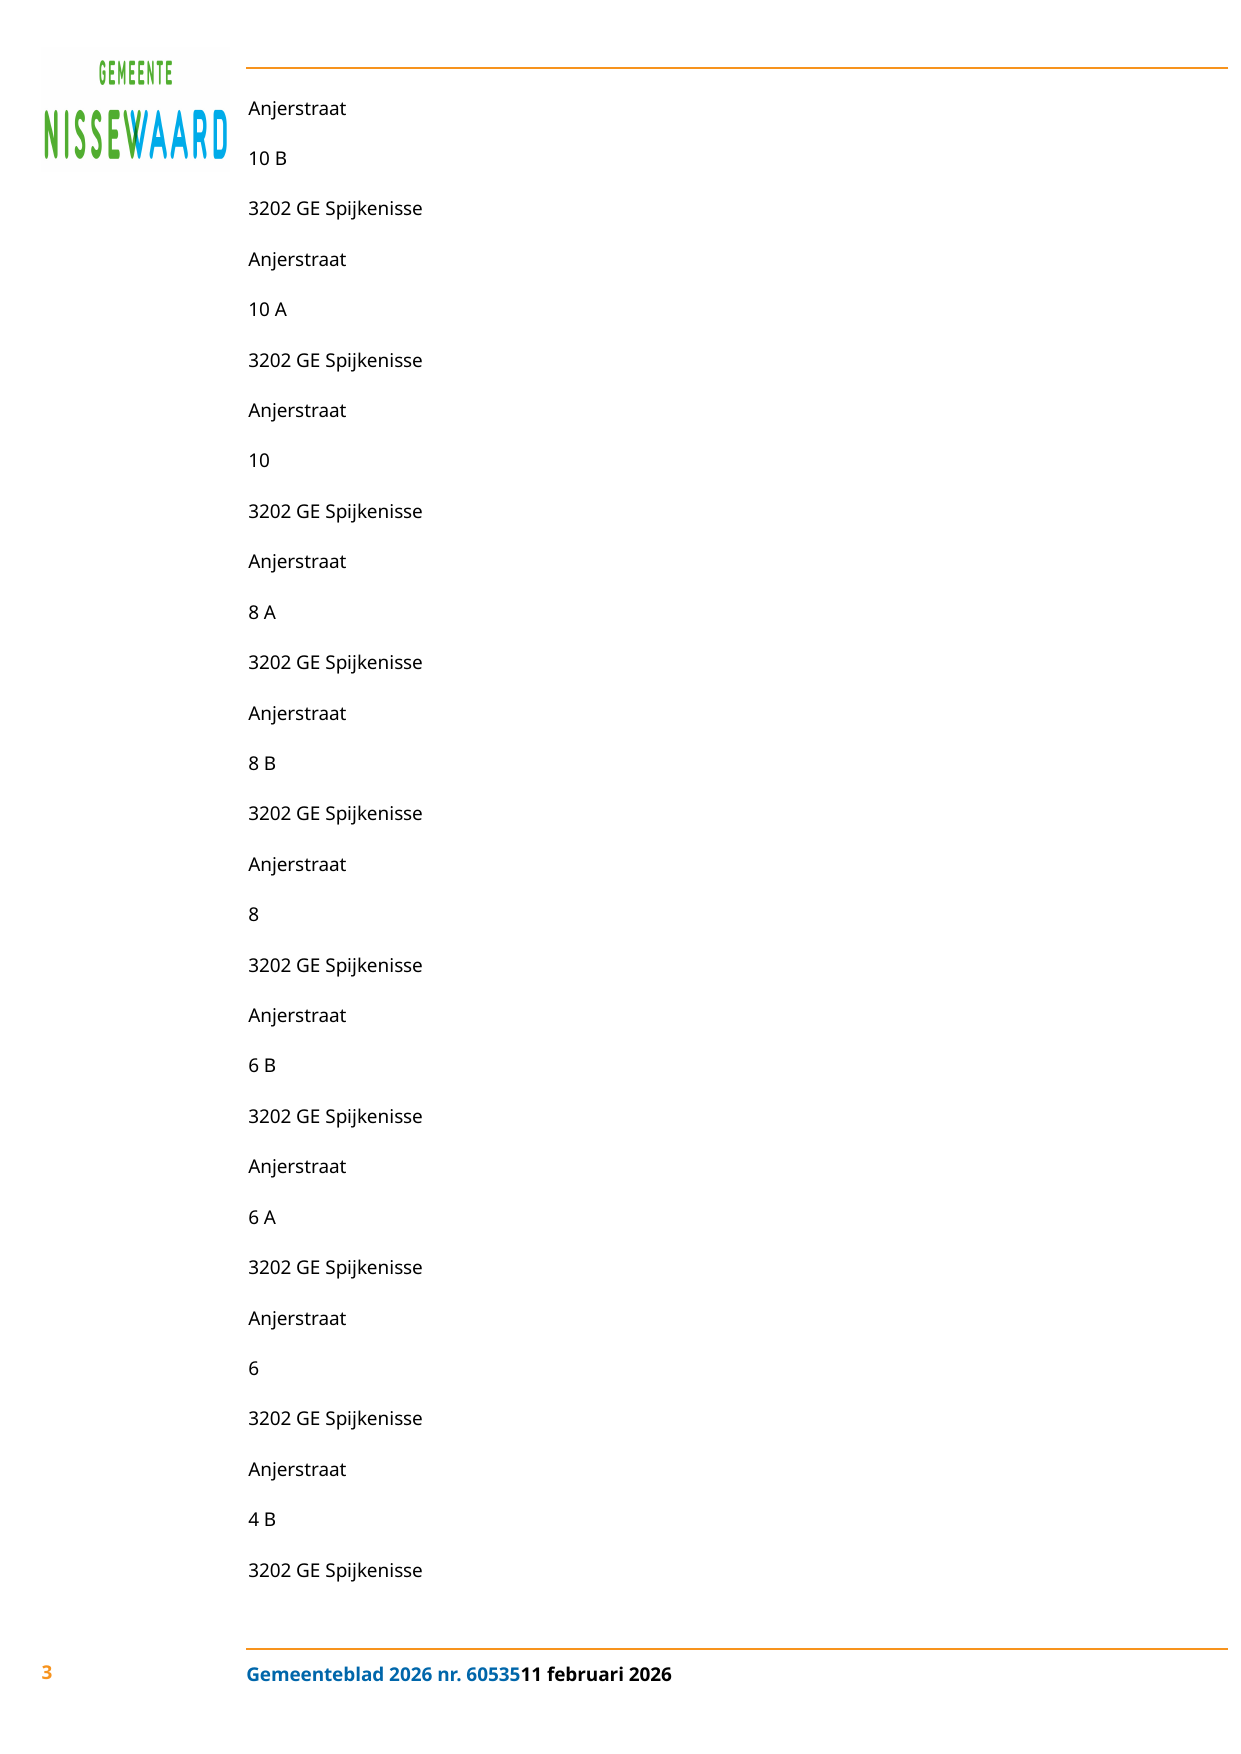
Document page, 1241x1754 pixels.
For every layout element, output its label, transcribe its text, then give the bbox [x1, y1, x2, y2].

text Anjerstraat [248, 1153, 1152, 1179]
text Anjerstraat [248, 397, 1152, 423]
text Anjerstraat [248, 1305, 1152, 1331]
text Anjerstraat [248, 246, 1152, 272]
text 6 A [248, 1204, 1152, 1230]
text 6 [248, 1355, 1152, 1381]
text Anjerstraat [248, 1002, 1152, 1028]
text 3202 GE Spijkenisse [248, 801, 1152, 826]
text 3202 GE Spijkenisse [248, 952, 1152, 978]
text 3202 GE Spijkenisse [248, 196, 1152, 221]
text Anjerstraat [248, 548, 1152, 574]
text 8 [248, 901, 1152, 927]
picture [41, 47, 231, 172]
text 10 [248, 448, 1152, 473]
text Anjerstraat [248, 1456, 1152, 1482]
text Anjerstraat [248, 700, 1152, 726]
text 3202 GE Spijkenisse [248, 1406, 1152, 1431]
text 6 B [248, 1053, 1152, 1078]
text 3202 GE Spijkenisse [248, 498, 1152, 524]
text 3202 GE Spijkenisse [248, 1557, 1152, 1583]
text 3202 GE Spijkenisse [248, 1103, 1152, 1129]
text 4 B [248, 1506, 1152, 1532]
text 8 A [248, 599, 1152, 625]
text 10 B [248, 145, 1152, 171]
text Anjerstraat [248, 95, 1152, 121]
text 8 B [248, 750, 1152, 776]
text 10 A [248, 296, 1152, 322]
text 3202 GE Spijkenisse [248, 649, 1152, 675]
text 3202 GE Spijkenisse [248, 1254, 1152, 1280]
text 3202 GE Spijkenisse [248, 347, 1152, 373]
text Anjerstraat [248, 851, 1152, 877]
